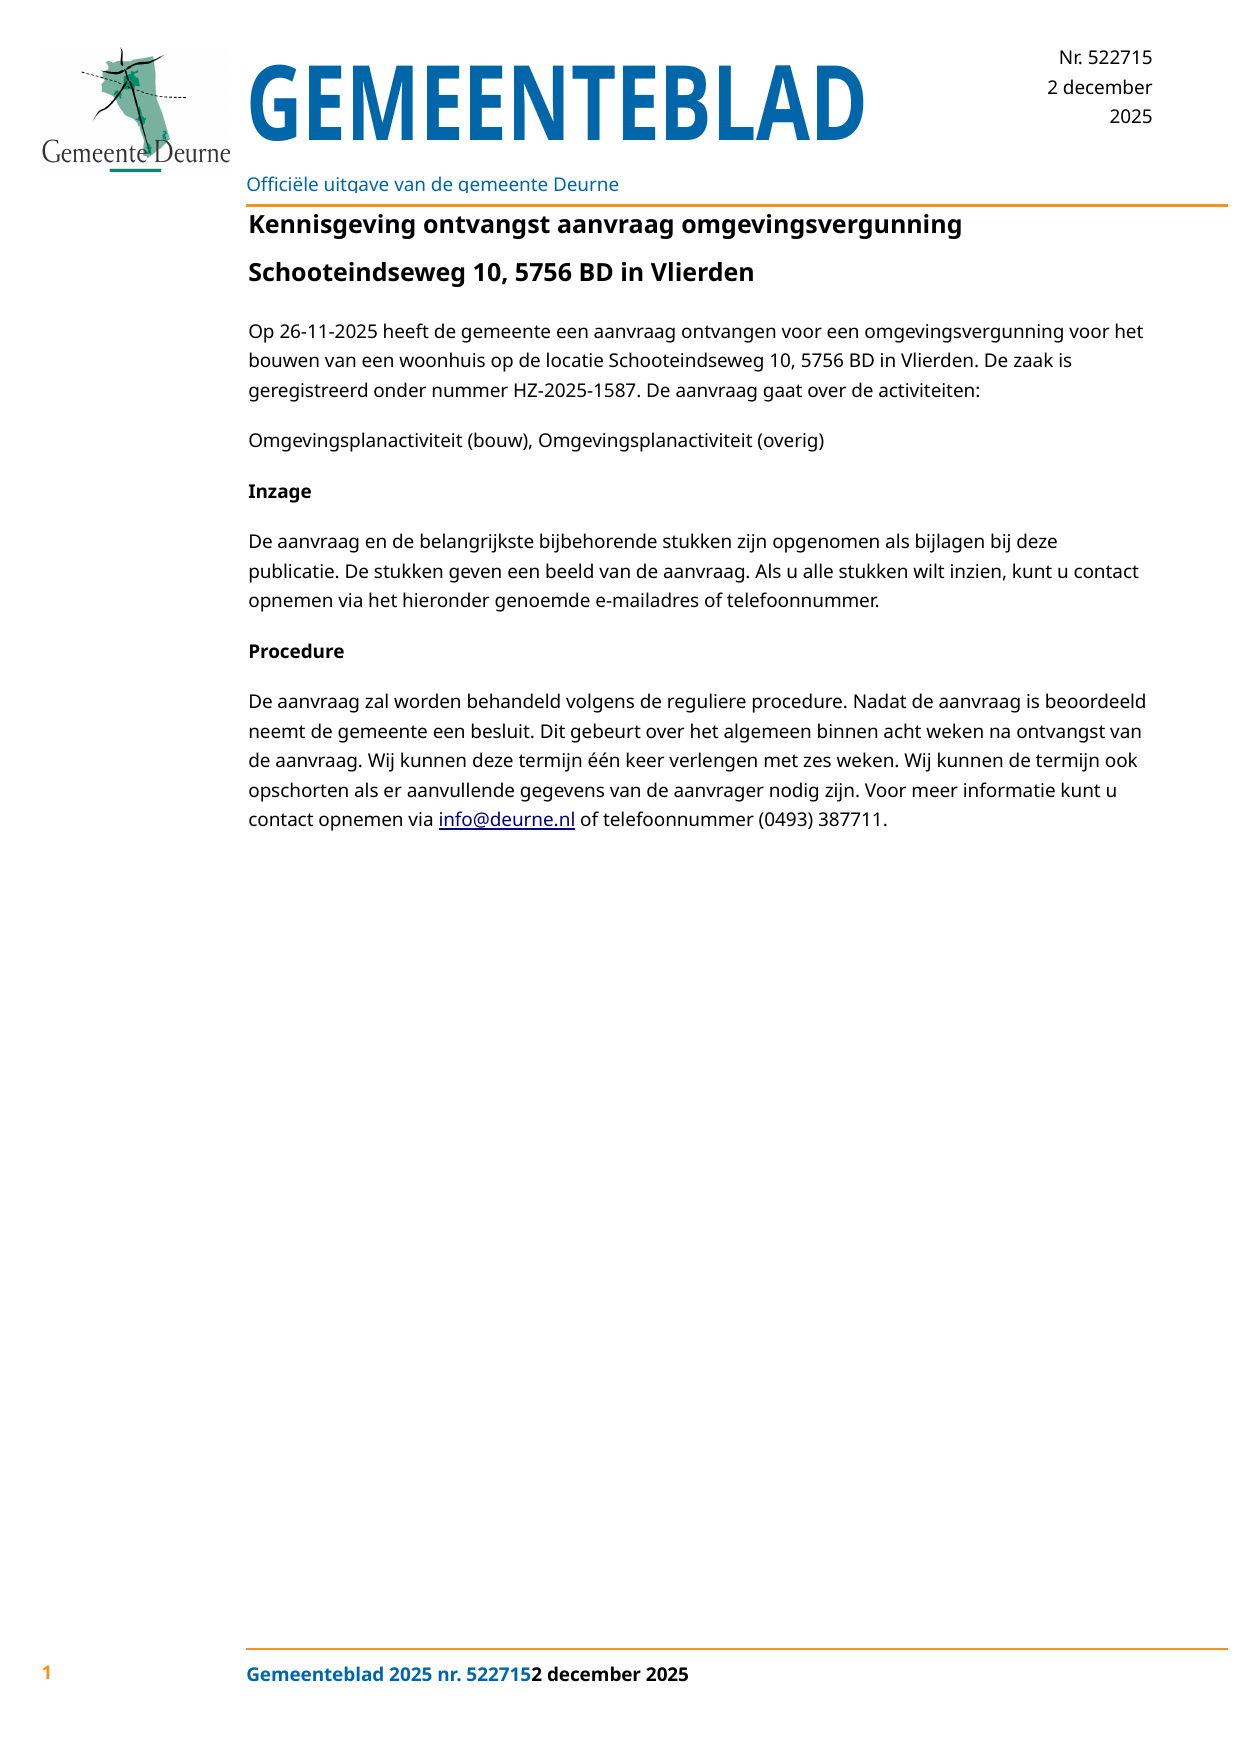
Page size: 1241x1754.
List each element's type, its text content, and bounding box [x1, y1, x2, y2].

text Inzage [248, 478, 1152, 504]
text Procedure [248, 638, 1152, 664]
text De aanvraag zal worden behandeld volgens de reguliere procedure. Nadat de aanvraag is beoordeeld neemt de gemeente een besluit. Dit gebeurt over het algemeen binnen acht weken na ontvangst van de aanvraag. Wij kunnen deze termijn één keer verlengen met zes weken. Wij kunnen de termijn ook opschorten als er aanvullende gegevens van de aanvrager nodig zijn. Voor meer informatie kunt u contact opnemen via info@deurne.nl of telefoonnummer (0493) 387711. [248, 688, 1152, 832]
text Kennisgeving ontvangst aanvraag omgevingsvergunning Schooteindseweg 10, 5756 BD in Vlierden [248, 207, 1152, 288]
text De aanvraag en de belangrijkste bijbehorende stukken zijn opgenomen als bijlagen bij deze publicatie. De stukken geven een beeld van de aanvraag. Als u alle stukken wilt inzien, kunt u contact opnemen via het hieronder genoemde e-mailadres of telefoonnummer. [248, 528, 1152, 613]
text Omgevingsplanactiviteit (bouw), Omgevingsplanactiviteit (overig) [248, 427, 1152, 453]
picture [41, 47, 231, 172]
text Op 26-11-2025 heeft de gemeente een aanvraag ontvangen voor een omgevingsvergunning voor het bouwen van een woonhuis op de locatie Schooteindseweg 10, 5756 BD in Vlierden. De zaak is geregistreerd onder nummer HZ-2025-1587. De aanvraag gaat over de activiteiten: [248, 318, 1152, 403]
